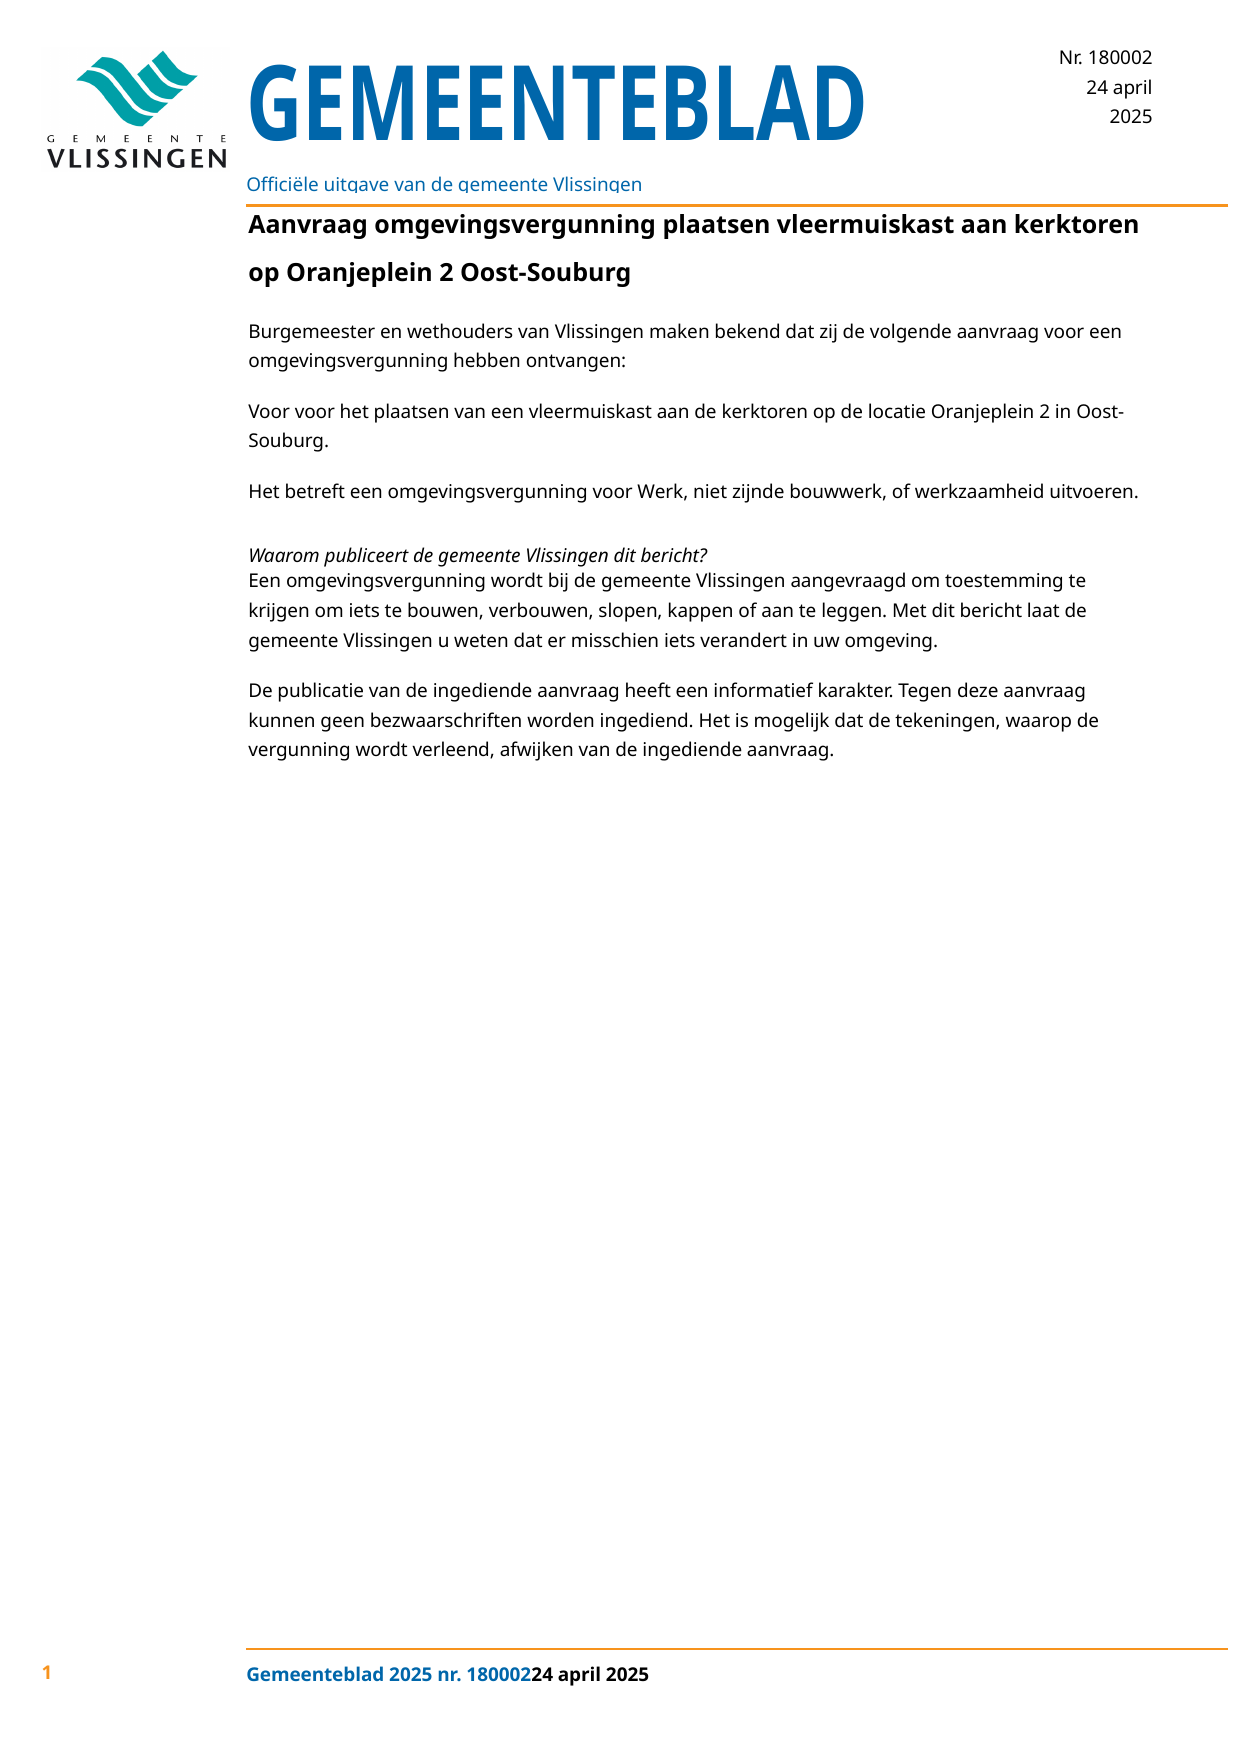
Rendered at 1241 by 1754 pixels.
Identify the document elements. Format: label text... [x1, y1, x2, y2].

text Voor voor het plaatsen van een vleermuiskast aan de kerktoren op de locatie Oranjeplein 2 in Oost-Souburg. [248, 398, 1152, 453]
text Een omgevingsvergunning wordt bij de gemeente Vlissingen aangevraagd om toestemming te krijgen om iets te bouwen, verbouwen, slopen, kappen of aan te leggen. Met dit bericht laat de gemeente Vlissingen u weten dat er misschien iets verandert in uw omgeving. [248, 568, 1152, 652]
text Het betreft een omgevingsvergunning voor Werk, niet zijnde bouwwerk, of werkzaamheid uitvoeren. [248, 478, 1152, 504]
text Waarom publiceert de gemeente Vlissingen dit bericht? [248, 542, 1152, 568]
picture [41, 47, 231, 172]
text Aanvraag omgevingsvergunning plaatsen vleermuiskast aan kerktoren op Oranjeplein 2 Oost-Souburg [248, 207, 1152, 288]
text Burgemeester en wethouders van Vlissingen maken bekend dat zij de volgende aanvraag voor een omgevingsvergunning hebben ontvangen: [248, 318, 1152, 373]
text De publicatie van de ingediende aanvraag heeft een informatief karakter. Tegen deze aanvraag kunnen geen bezwaarschriften worden ingediend. Het is mogelijk dat de tekeningen, waarop de vergunning wordt verleend, afwijken van de ingediende aanvraag. [248, 677, 1152, 762]
